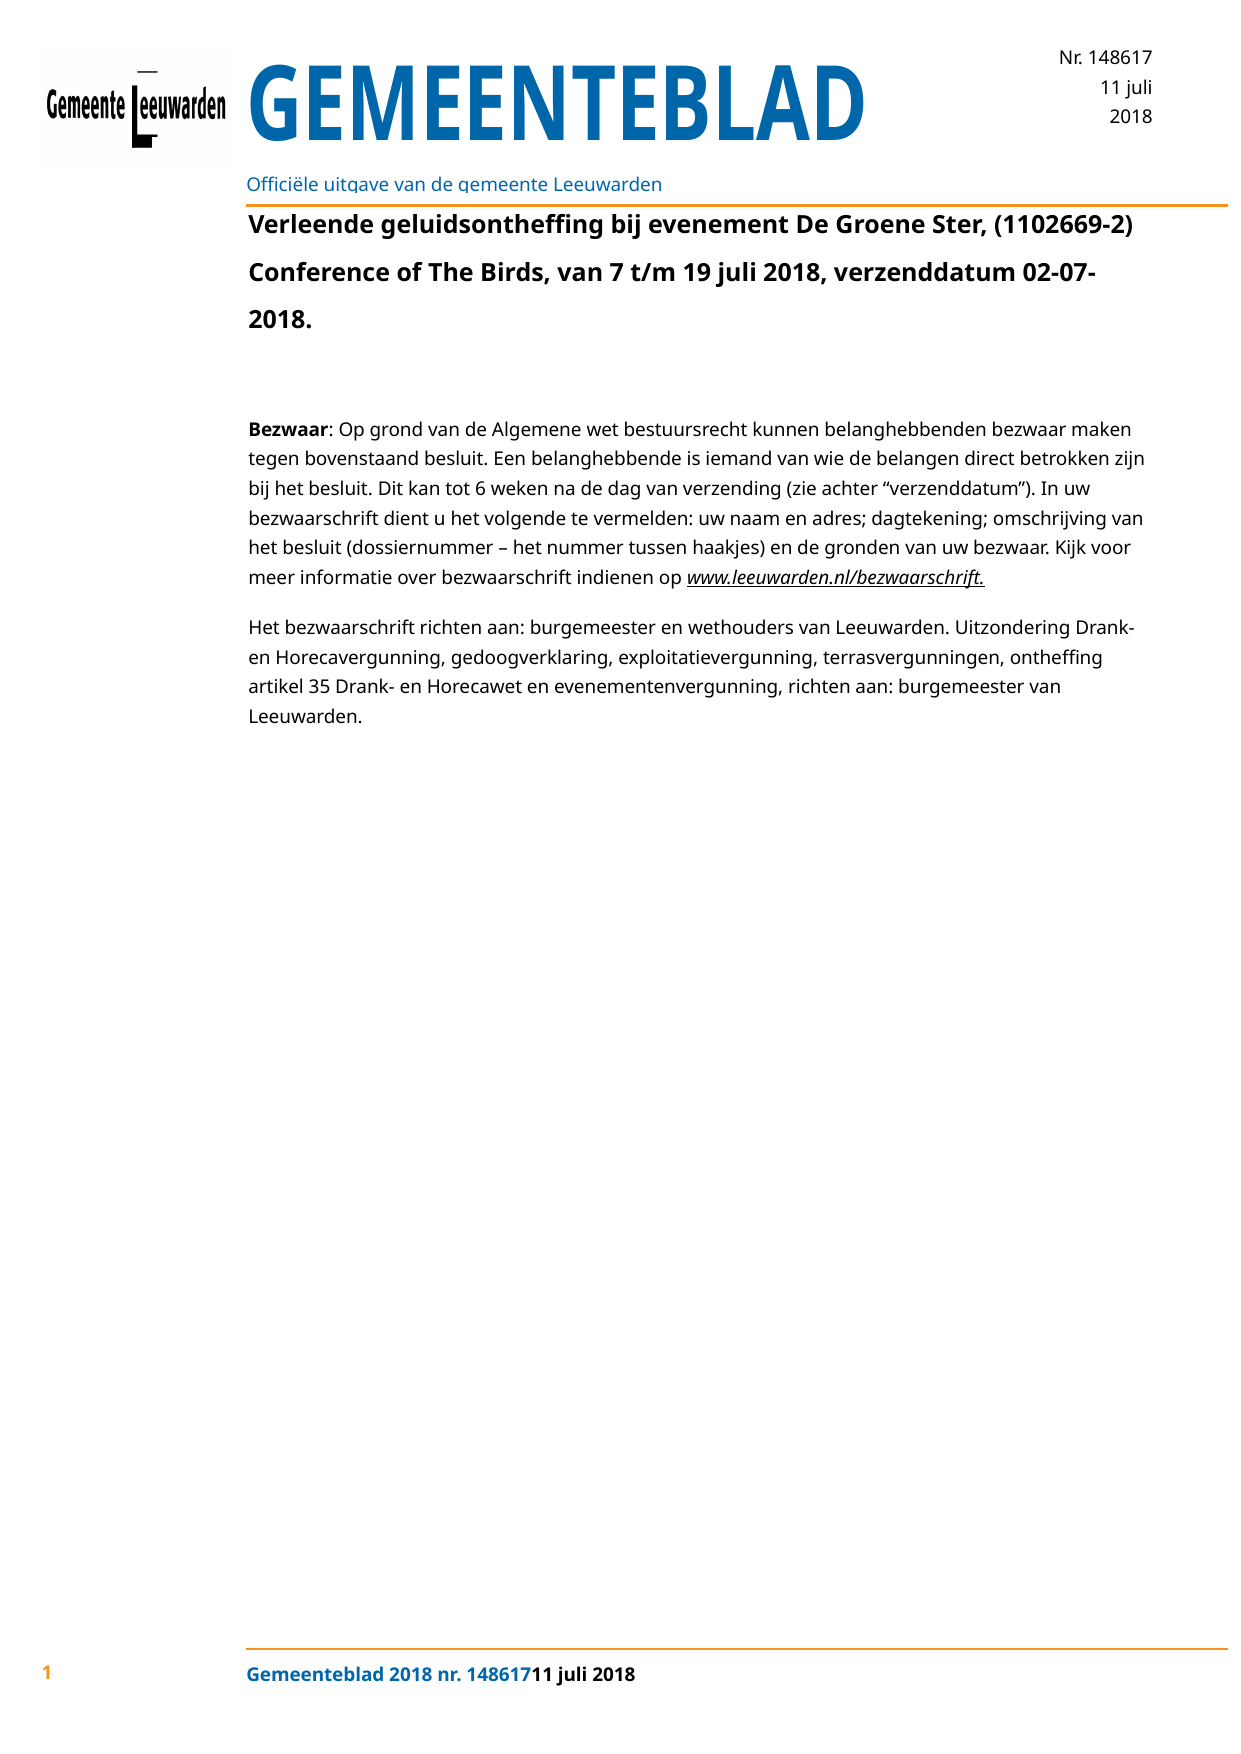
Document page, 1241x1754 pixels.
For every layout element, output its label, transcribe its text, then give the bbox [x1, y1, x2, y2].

text Het bezwaarschrift richten aan: burgemeester en wethouders van Leeuwarden. Uitzondering Drank- en Horecavergunning, gedoogverklaring, exploitatievergunning, terrasvergunningen, ontheffing artikel 35 Drank- en Horecawet en evenementenvergunning, richten aan: burgemeester van Leeuwarden. [248, 614, 1152, 729]
picture [41, 47, 231, 172]
text Bezwaar: Op grond van de Algemene wet bestuursrecht kunnen belanghebbenden bezwaar maken tegen bovenstaand besluit. Een belanghebbende is iemand van wie de belangen direct betrokken zijn bij het besluit. Dit kan tot 6 weken na de dag van verzending (zie achter “verzenddatum”). In uw bezwaarschrift dient u het volgende te vermelden: uw naam en adres; dagtekening; omschrijving van het besluit (dossiernummer – het nummer tussen haakjes) en de gronden van uw bezwaar. Kijk voor meer informatie over bezwaarschrift indienen op www.leeuwarden.nl/bezwaarschrift. [248, 416, 1152, 589]
text Verleende geluidsontheffing bij evenement De Groene Ster, (1102669-2) Conference of The Birds, van 7 t/m 19 juli 2018, verzenddatum 02-07-2018. [248, 207, 1152, 336]
